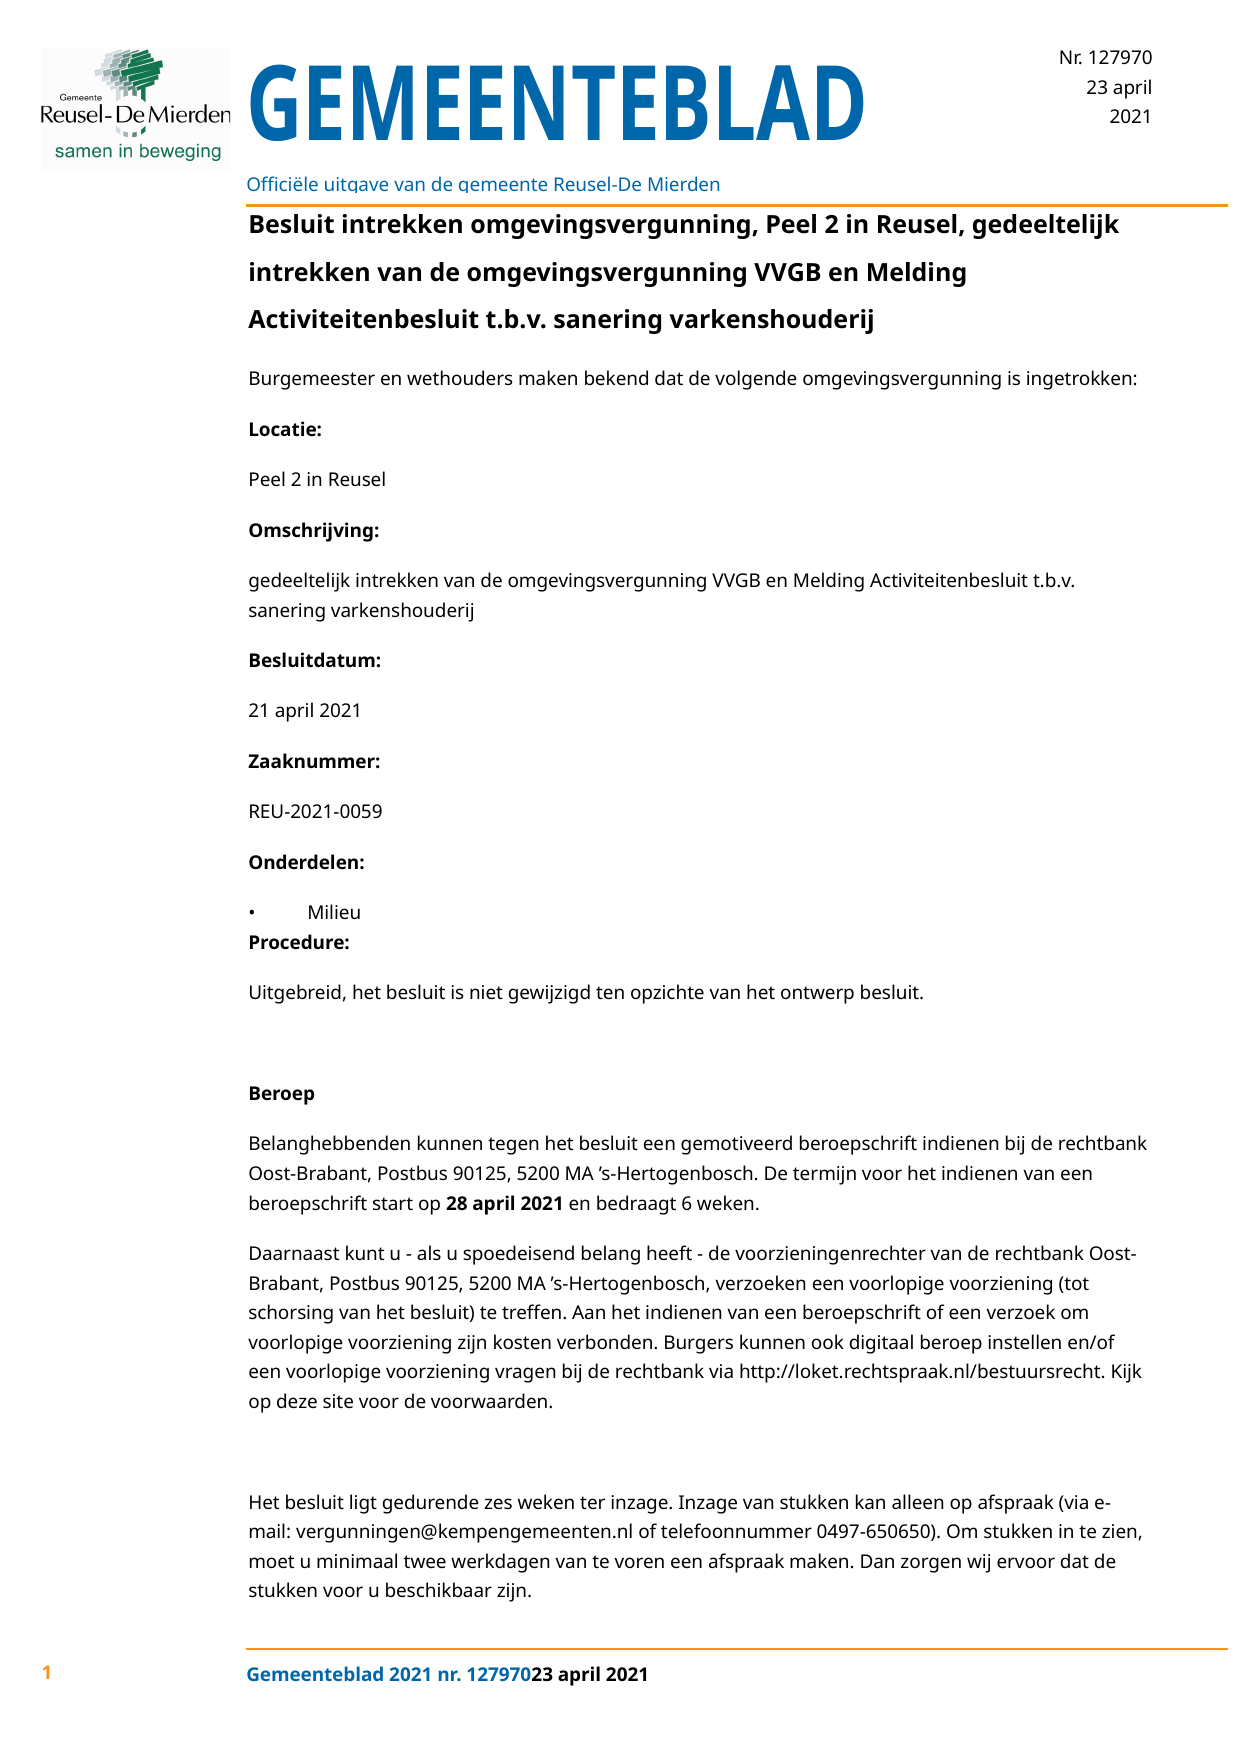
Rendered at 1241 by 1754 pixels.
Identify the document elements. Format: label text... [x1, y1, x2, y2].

text Zaaknummer: [248, 748, 1152, 774]
text gedeeltelijk intrekken van de omgevingsvergunning VVGB en Melding Activiteitenbesluit t.b.v. sanering varkenshouderij [248, 567, 1152, 622]
text Peel 2 in Reusel [248, 466, 1152, 492]
text Het besluit ligt gedurende zes weken ter inzage. Inzage van stukken kan alleen op afspraak (via e-mail: vergunningen@kempengemeenten.nl of telefoonnummer 0497-650650). Om stukken in te zien, moet u minimaal twee werkdagen van te voren een afspraak maken. Dan zorgen wij ervoor dat de stukken voor u beschikbaar zijn. [248, 1489, 1152, 1603]
text Uitgebreid, het besluit is niet gewijzigd ten opzichte van het ontwerp besluit. [248, 979, 1152, 1005]
text Besluitdatum: [248, 647, 1152, 673]
text 21 april 2021 [248, 698, 1152, 723]
text Procedure: [248, 929, 1152, 954]
text Onderdelen: [248, 849, 1152, 874]
text Burgemeester en wethouders maken bekend dat de volgende omgevingsvergunning is ingetrokken: [248, 366, 1152, 391]
text Besluit intrekken omgevingsvergunning, Peel 2 in Reusel, gedeeltelijk intrekken van de omgevingsvergunning VVGB en Melding Activiteitenbesluit t.b.v. sanering varkenshouderij [248, 207, 1152, 336]
text Belanghebbenden kunnen tegen het besluit een gemotiveerd beroepschrift indienen bij de rechtbank Oost-Brabant, Postbus 90125, 5200 MA ’s-Hertogenbosch. De termijn voor het indienen van een beroepschrift start op 28 april 2021 en bedraagt 6 weken. [248, 1131, 1152, 1215]
text Locatie: [248, 416, 1152, 442]
text Beroep [248, 1080, 1152, 1106]
text Daarnaast kunt u - als u spoedeisend belang heeft - de voorzieningenrechter van de rechtbank Oost-Brabant, Postbus 90125, 5200 MA ’s-Hertogenbosch, verzoeken een voorlopige voorziening (tot schorsing van het besluit) te treffen. Aan het indienen van een beroepschrift of een verzoek om voorlopige voorziening zijn kosten verbonden. Burgers kunnen ook digitaal beroep instellen en/of een voorlopige voorziening vragen bij de rechtbank via http://loket.rechtspraak.nl/bestuursrecht. Kijk op deze site voor de voorwaarden. [248, 1240, 1152, 1414]
list Milieu [248, 899, 1152, 925]
picture [41, 47, 231, 172]
text REU-2021-0059 [248, 798, 1152, 824]
text Omschrijving: [248, 517, 1152, 542]
